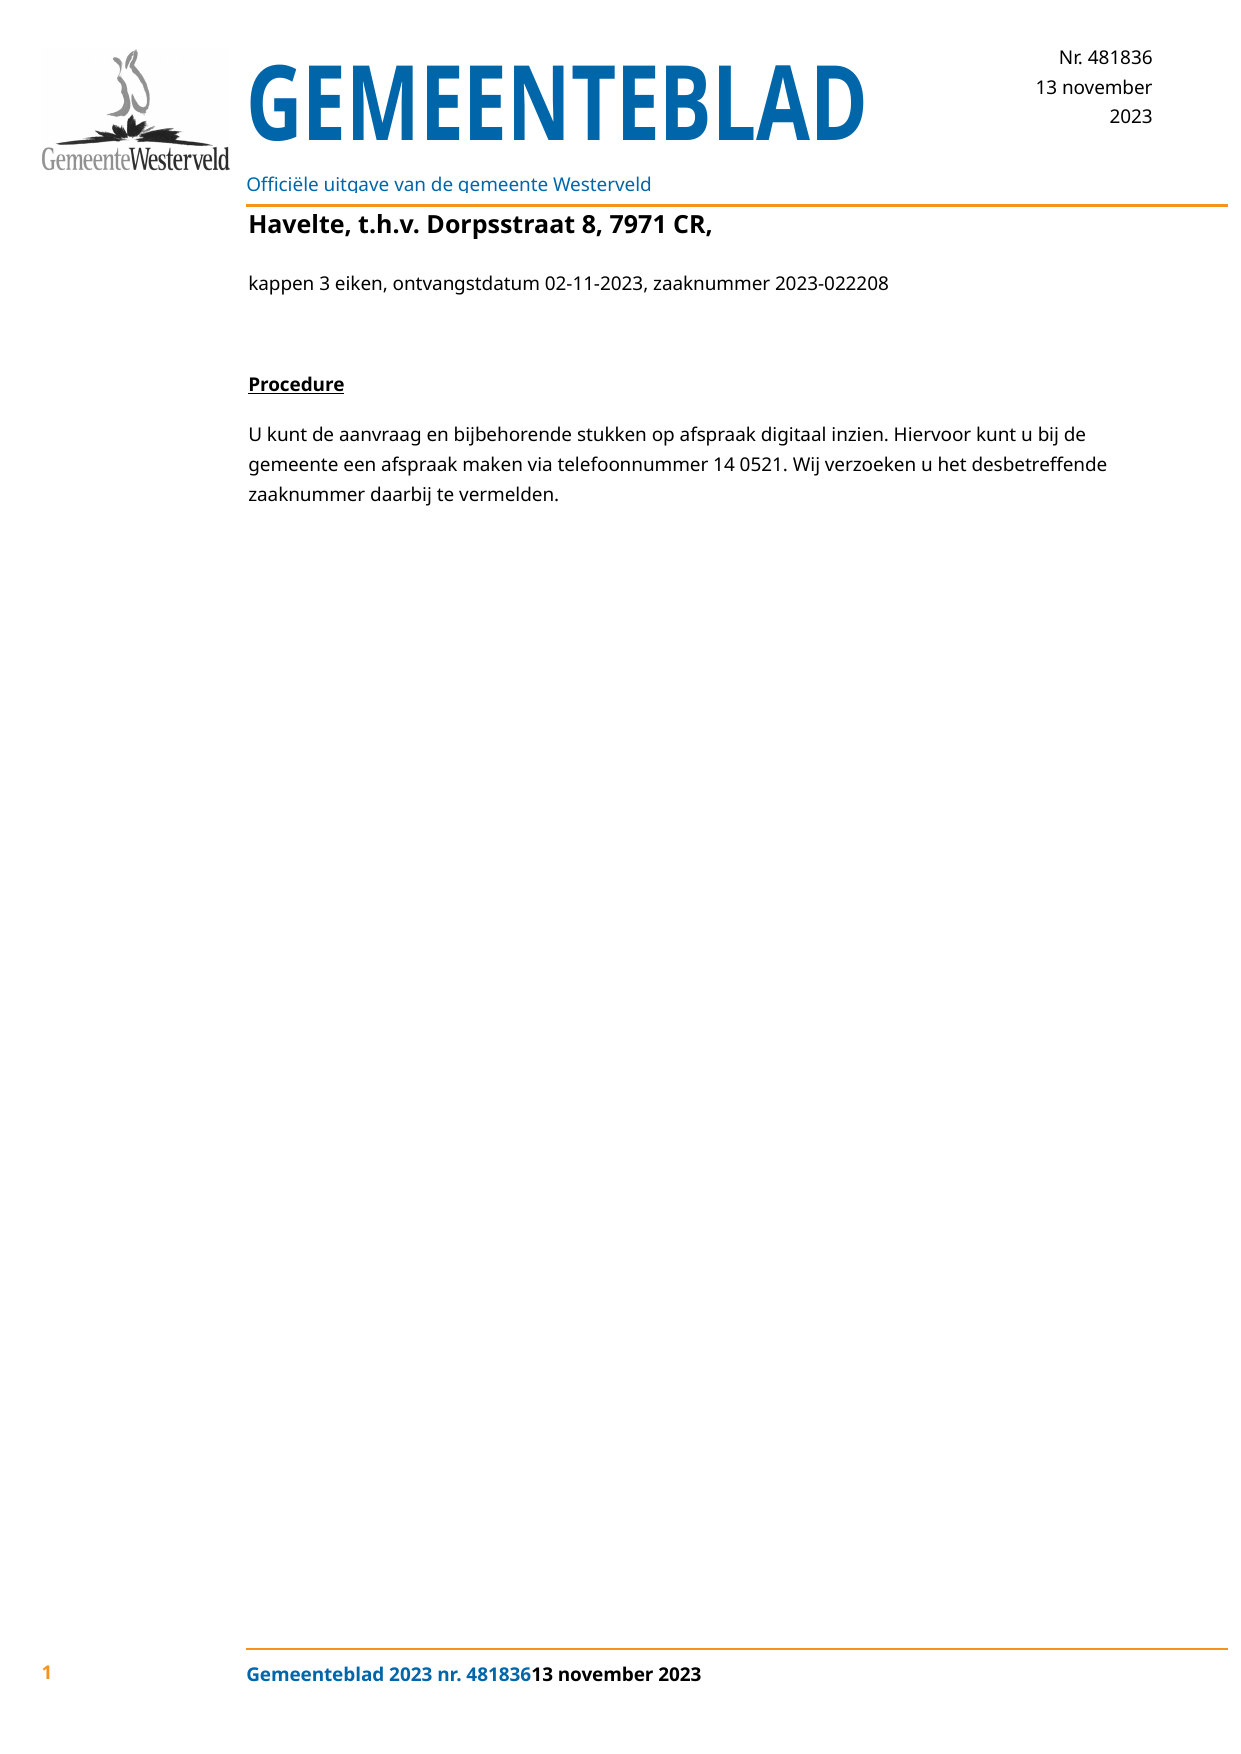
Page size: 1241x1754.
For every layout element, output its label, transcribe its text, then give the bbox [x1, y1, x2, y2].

text U kunt de aanvraag en bijbehorende stukken op afspraak digitaal inzien. Hiervoor kunt u bij de gemeente een afspraak maken via telefoonnummer 14 0521. Wij verzoeken u het desbetreffende zaaknummer daarbij te vermelden. [248, 422, 1152, 506]
text Havelte, t.h.v. Dorpsstraat 8, 7971 CR, [248, 207, 1152, 241]
picture [41, 47, 231, 172]
text Procedure [248, 371, 1152, 397]
text kappen 3 eiken, ontvangstdatum 02-11-2023, zaaknummer 2023-022208 [248, 270, 1152, 296]
